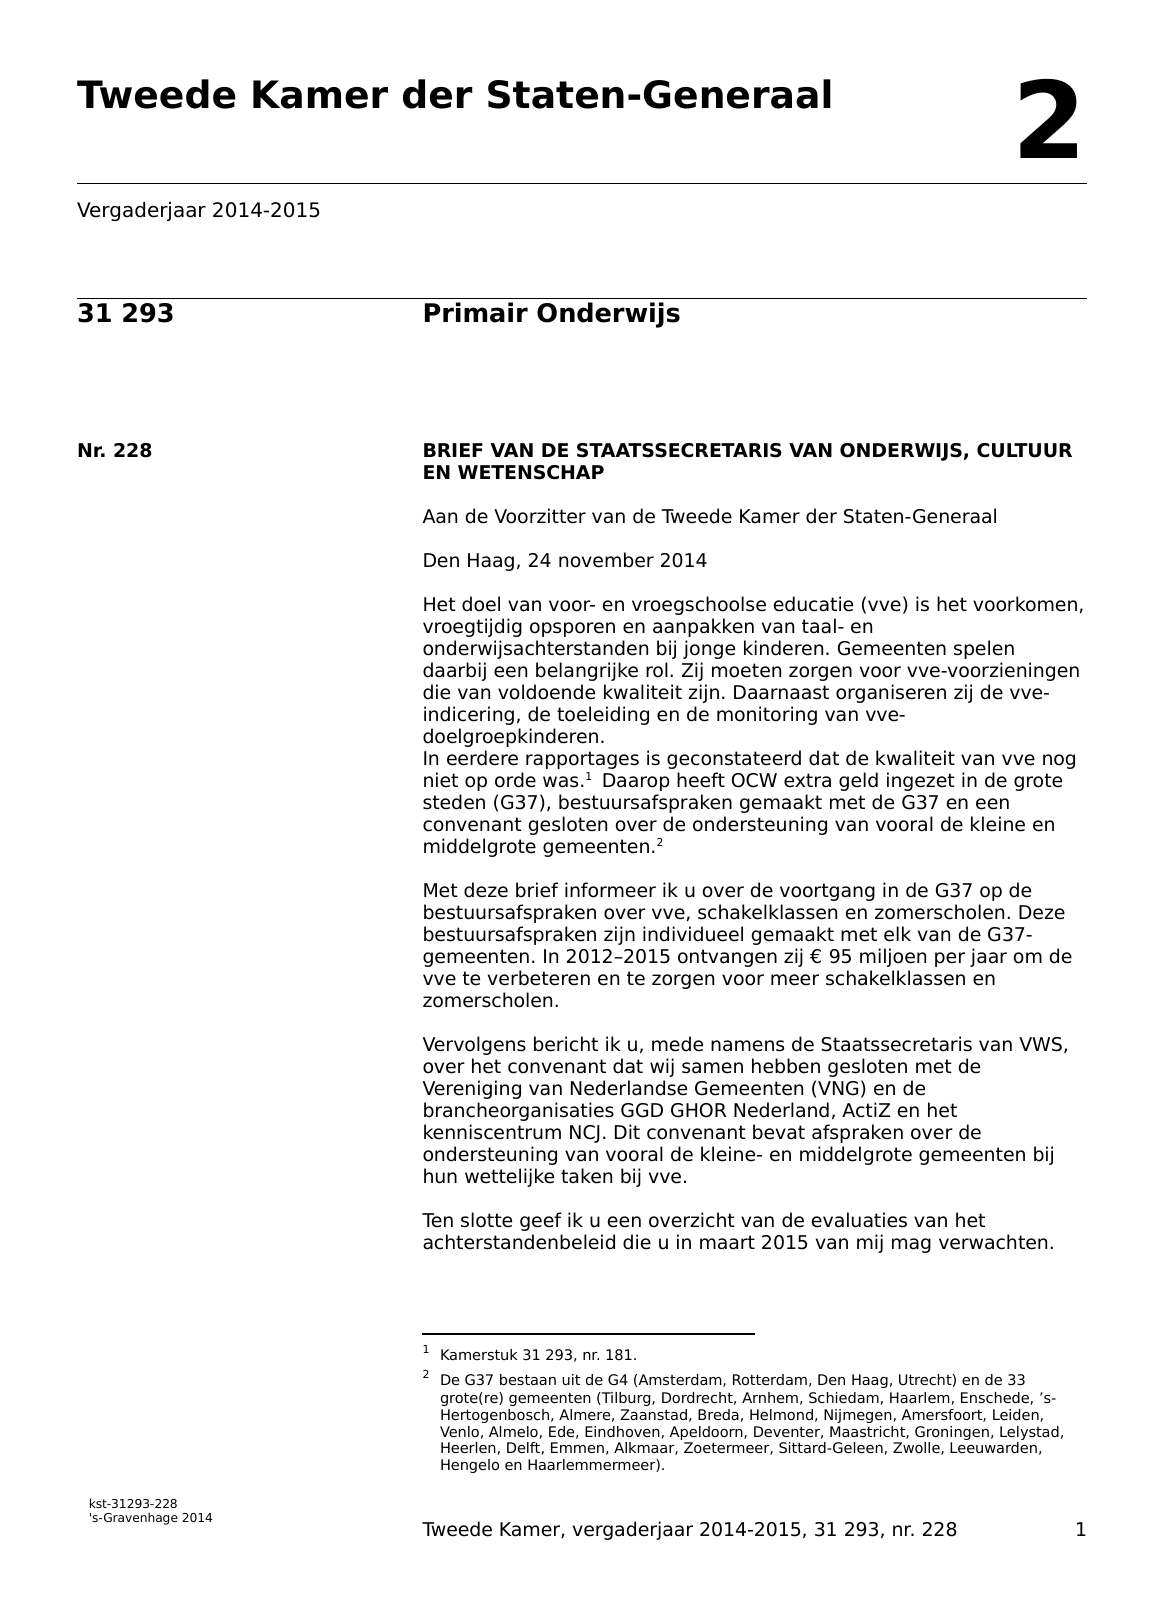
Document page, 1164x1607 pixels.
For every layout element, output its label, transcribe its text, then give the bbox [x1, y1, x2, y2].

subtitle 31 293 Primair Onderwijs [77, 299, 1087, 329]
text Aan de Voorzitter van de Tweede Kamer der Staten-Generaal [422, 506, 1087, 528]
text kst-31293-228 [88, 1497, 323, 1511]
text Ten slotte geef ik u een overzicht van de evaluaties van het achterstandenbeleid die u in maart 2015 van mij mag verwachten. [422, 1210, 1087, 1254]
text Den Haag, 24 november 2014 [422, 550, 1087, 572]
table_header 2 [886, 59, 1087, 183]
text 's-Gravenhage 2014 [88, 1511, 323, 1525]
subtitle Nr. 228 BRIEF VAN DE STAATSSECRETARIS VAN ONDERWIJS, CULTUUR EN WETENSCHAP [77, 440, 1087, 484]
text Met deze brief informeer ik u over de voortgang in de G37 op de bestuursafspraken over vve, schakelklassen en zomerscholen. Deze bestuursafspraken zijn individueel gemaakt met elk van de G37-gemeenten. In 2012–2015 ontvangen zij € 95 miljoen per jaar om de vve te verbeteren en te zorgen voor meer schakelklassen en zomerscholen. [422, 880, 1087, 1012]
text Het doel van voor- en vroegschoolse educatie (vve) is het voorkomen, vroegtijdig opsporen en aanpakken van taal- en onderwijsachterstanden bij jonge kinderen. Gemeenten spelen daarbij een belangrijke rol. Zij moeten zorgen voor vve-voorzieningen die van voldoende kwaliteit zijn. Daarnaast organiseren zij de vve-indicering, de toeleiding en de monitoring van vve-doelgroepkinderen. [422, 594, 1087, 748]
table_header Tweede Kamer der Staten-Generaal [77, 59, 886, 183]
text Vervolgens bericht ik u, mede namens de Staatssecretaris van VWS, over het convenant dat wij samen hebben gesloten met de Vereniging van Nederlandse Gemeenten (VNG) en de brancheorganisaties GGD GHOR Nederland, ActiZ en het kenniscentrum NCJ. Dit convenant bevat afspraken over de ondersteuning van vooral de kleine- en middelgrote gemeenten bij hun wettelijke taken bij vve. [422, 1034, 1087, 1188]
table_cell Vergaderjaar 2014-2015 [77, 184, 1087, 298]
text De G37 bestaan uit de G4 (Amsterdam, Rotterdam, Den Haag, Utrecht) en de 33 grote(re) gemeenten (Tilburg, Dordrecht, Arnhem, Schiedam, Haarlem, Enschede, ’s-Hertogenbosch, Almere, Zaanstad, Breda, Helmond, Nijmegen, Amersfoort, Leiden, Venlo, Almelo, Ede, Eindhoven, Apeldoorn, Deventer, Maastricht, Groningen, Lelystad, Heerlen, Delft, Emmen, Alkmaar, Zoetermeer, Sittard-Geleen, Zwolle, Leeuwarden, Hengelo en Haarlemmermeer). [422, 1368, 1087, 1474]
text In eerdere rapportages is geconstateerd dat de kwaliteit van vve nog niet op orde was. Daarop heeft OCW extra geld ingezet in de grote steden (G37), bestuursafspraken gemaakt met de G37 en een convenant gesloten over de ondersteuning van vooral de kleine en middelgrote gemeenten. [422, 748, 1087, 858]
text Kamerstuk 31 293, nr. 181. [422, 1343, 1087, 1365]
